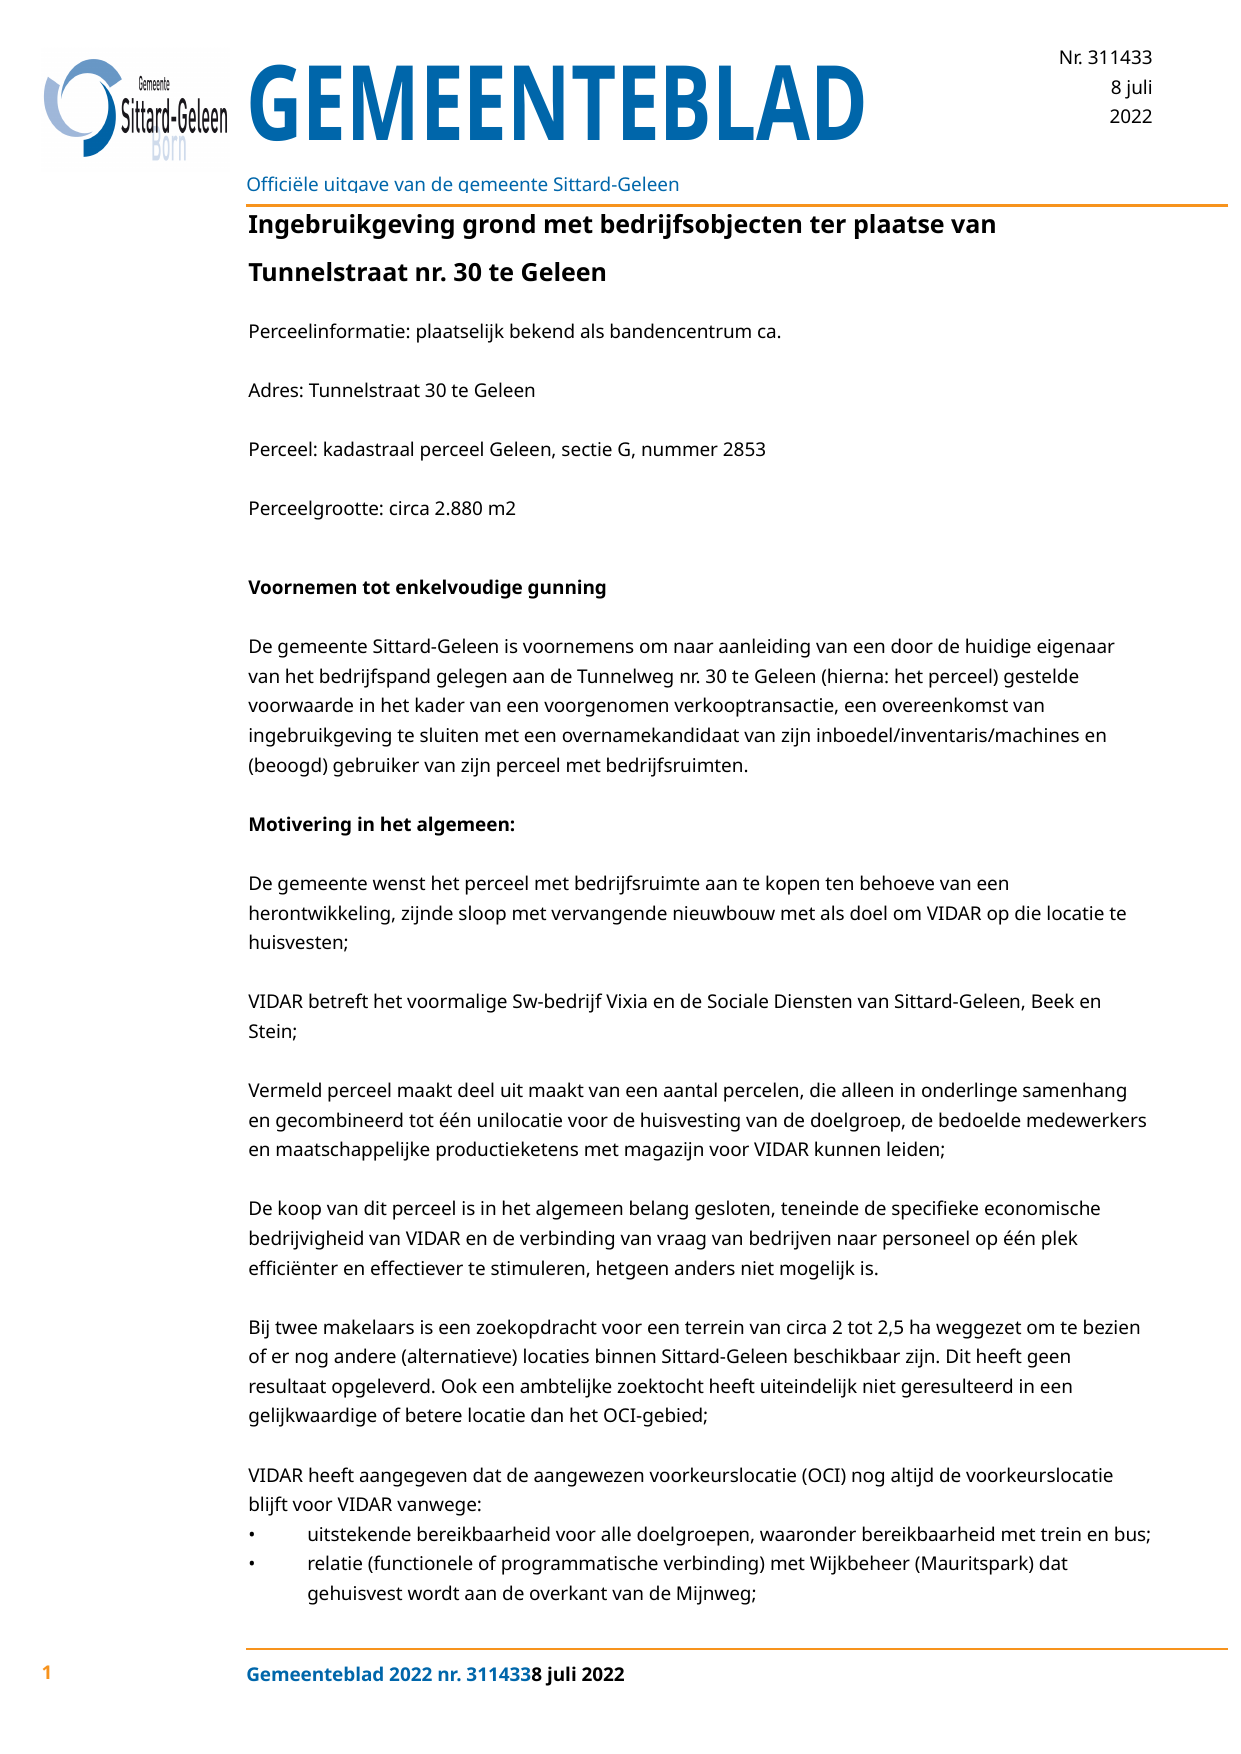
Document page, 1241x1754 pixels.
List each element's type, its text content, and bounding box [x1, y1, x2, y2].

text Adres: Tunnelstraat 30 te Geleen [248, 377, 1152, 403]
text Ingebruikgeving grond met bedrijfsobjecten ter plaatse van Tunnelstraat nr. 30 te Geleen [248, 207, 1152, 288]
text Vermeld perceel maakt deel uit maakt van een aantal percelen, die alleen in onderlinge samenhang en gecombineerd tot één unilocatie voor de huisvesting van de doelgroep, de bedoelde medewerkers en maatschappelijke productieketens met magazijn voor VIDAR kunnen leiden; [248, 1077, 1152, 1162]
text Voornemen tot enkelvoudige gunning [248, 574, 1152, 600]
text VIDAR betreft het voormalige Sw-bedrijf Vixia en de Sociale Diensten van Sittard-Geleen, Beek en Stein; [248, 988, 1152, 1044]
text Bij twee makelaars is een zoekopdracht voor een terrein van circa 2 tot 2,5 ha weggezet om te bezien of er nog andere (alternatieve) locaties binnen Sittard-Geleen beschikbaar zijn. Dit heeft geen resultaat opgeleverd. Ook een ambtelijke zoektocht heeft uiteindelijk niet geresulteerd in een gelijkwaardige of betere locatie dan het OCI-gebied; [248, 1314, 1152, 1428]
text Perceel: kadastraal perceel Geleen, sectie G, nummer 2853 [248, 436, 1152, 462]
text De gemeente wenst het perceel met bedrijfsruimte aan te kopen ten behoeve van een herontwikkeling, zijnde sloop met vervangende nieuwbouw met als doel om VIDAR op die locatie te huisvesten; [248, 870, 1152, 955]
text Motivering in het algemeen: [248, 811, 1152, 837]
text De gemeente Sittard-Geleen is voornemens om naar aanleiding van een door de huidige eigenaar van het bedrijfspand gelegen aan de Tunnelweg nr. 30 te Geleen (hierna: het perceel) gestelde voorwaarde in het kader van een voorgenomen verkooptransactie, een overeenkomst van ingebruikgeving te sluiten met een overnamekandidaat van zijn inboedel/inventaris/machines en (beoogd) gebruiker van zijn perceel met bedrijfsruimten. [248, 633, 1152, 777]
text De koop van dit perceel is in het algemeen belang gesloten, teneinde de specifieke economische bedrijvigheid van VIDAR en de verbinding van vraag van bedrijven naar personeel op één plek efficiënter en effectiever te stimuleren, hetgeen anders niet mogelijk is. [248, 1196, 1152, 1280]
list relatie (functionele of programmatische verbinding) met Wijkbeheer (Mauritspark) dat gehuisvest wordt aan de overkant van de Mijnweg; [248, 1551, 1152, 1606]
list uitstekende bereikbaarheid voor alle doelgroepen, waaronder bereikbaarheid met trein en bus; [248, 1521, 1152, 1547]
picture [41, 47, 231, 172]
text VIDAR heeft aangegeven dat de aangewezen voorkeurslocatie (OCI) nog altijd de voorkeurslocatie blijft voor VIDAR vanwege: [248, 1462, 1152, 1517]
text Perceelinformatie: plaatselijk bekend als bandencentrum ca. [248, 318, 1152, 344]
text Perceelgrootte: circa 2.880 m2 [248, 495, 1152, 521]
